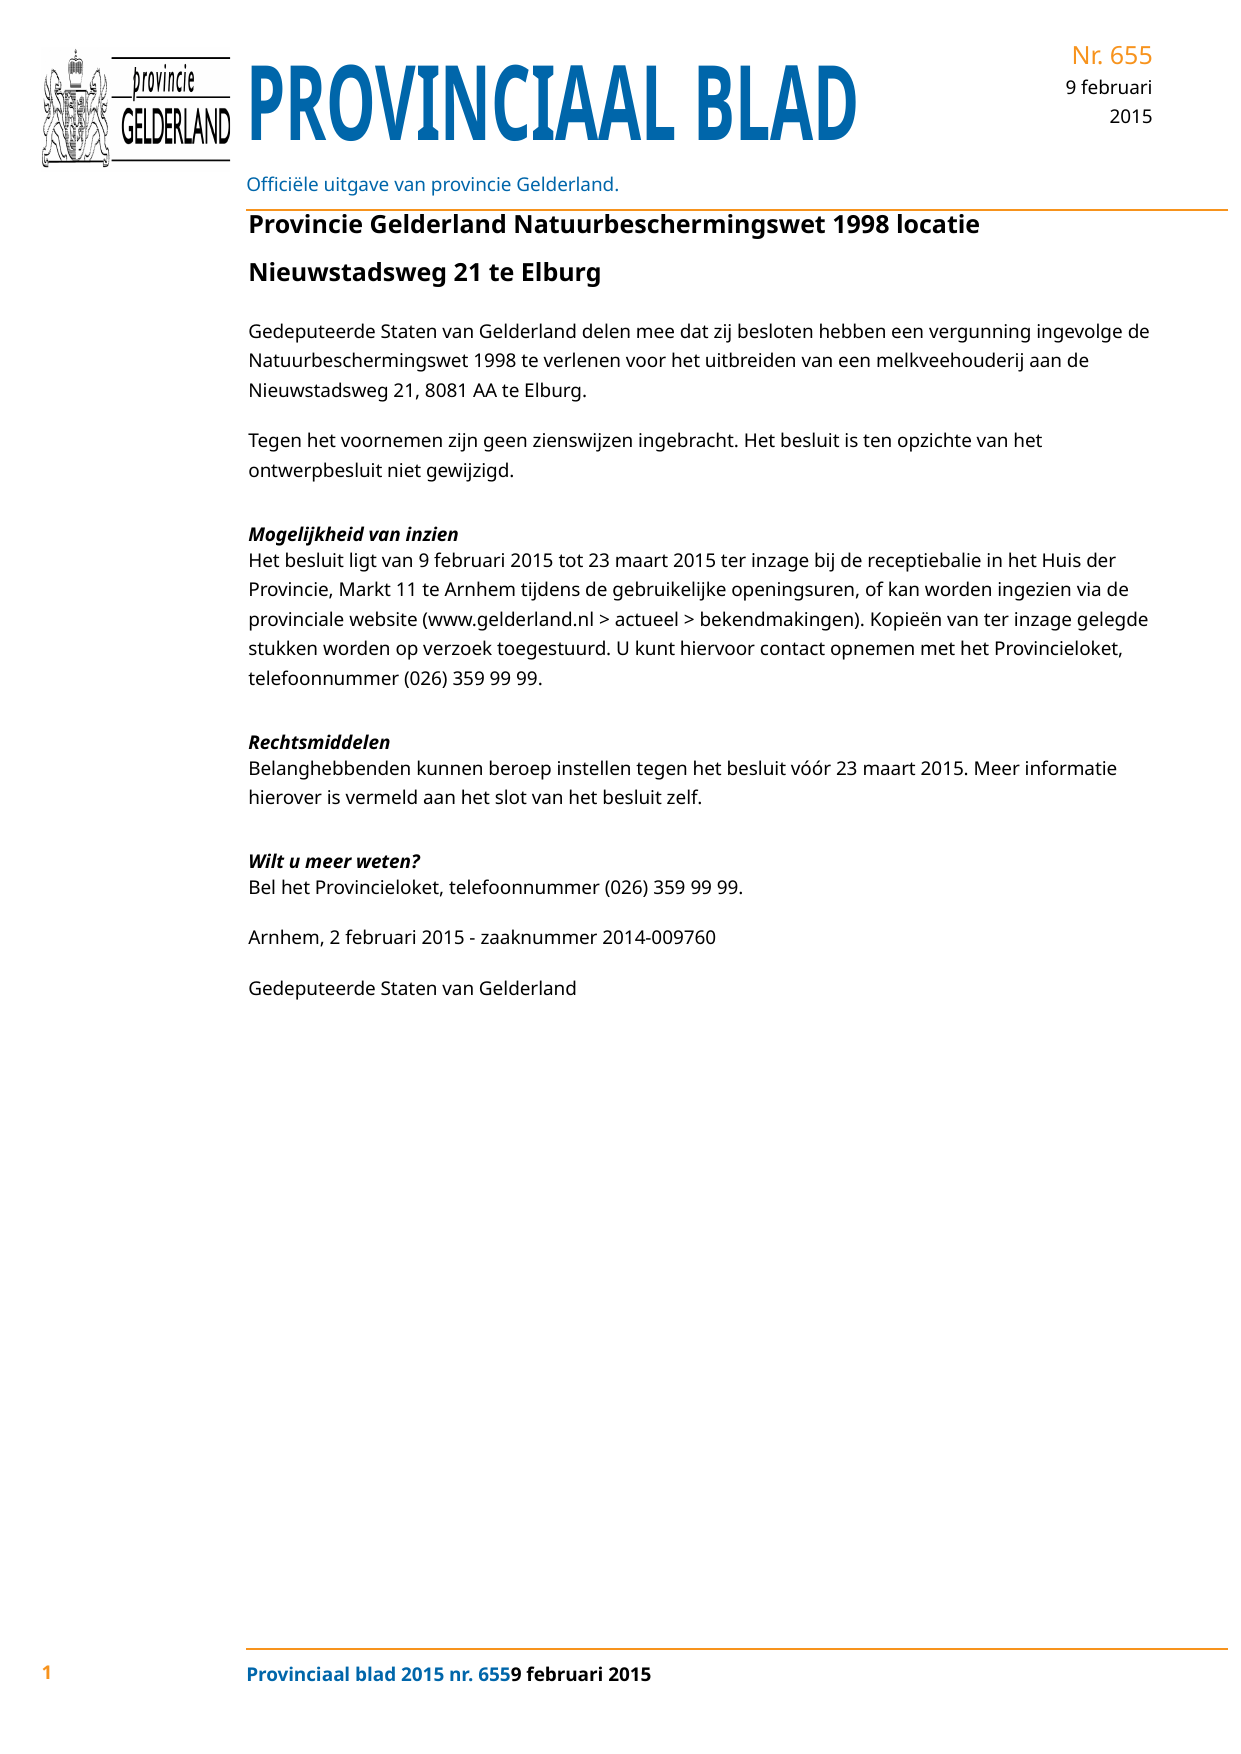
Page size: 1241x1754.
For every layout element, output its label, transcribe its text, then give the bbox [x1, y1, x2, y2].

text Tegen het voornemen zijn geen zienswijzen ingebracht. Het besluit is ten opzichte van het ontwerpbesluit niet gewijzigd. [248, 427, 1152, 483]
text Arnhem, 2 februari 2015 - zaaknummer 2014-009760 [248, 924, 1152, 950]
text Belanghebbenden kunnen beroep instellen tegen het besluit vóór 23 maart 2015. Meer informatie hierover is vermeld aan het slot van het besluit zelf. [248, 755, 1152, 810]
text Gedeputeerde Staten van Gelderland [248, 975, 1152, 1001]
text Provincie Gelderland Natuurbeschermingswet 1998 locatie Nieuwstadsweg 21 te Elburg [248, 211, 1152, 288]
picture [41, 47, 231, 172]
text Rechtsmiddelen [248, 729, 1152, 755]
text Het besluit ligt van 9 februari 2015 tot 23 maart 2015 ter inzage bij de receptiebalie in het Huis der Provincie, Markt 11 te Arnhem tijdens de gebruikelijke openingsuren, of kan worden ingezien via de provinciale website (www.gelderland.nl > actueel > bekendmakingen). Kopieën van ter inzage gelegde stukken worden op verzoek toegestuurd. U kunt hiervoor contact opnemen met het Provincieloket, telefoonnummer (026) 359 99 99. [248, 547, 1152, 691]
text Mogelijkheid van inzien [248, 521, 1152, 547]
text Gedeputeerde Staten van Gelderland delen mee dat zij besloten hebben een vergunning ingevolge de Natuurbeschermingswet 1998 te verlenen voor het uitbreiden van een melkveehouderij aan de Nieuwstadsweg 21, 8081 AA te Elburg. [248, 318, 1152, 403]
text Wilt u meer weten? [248, 848, 1152, 874]
text Bel het Provincieloket, telefoonnummer (026) 359 99 99. [248, 874, 1152, 900]
